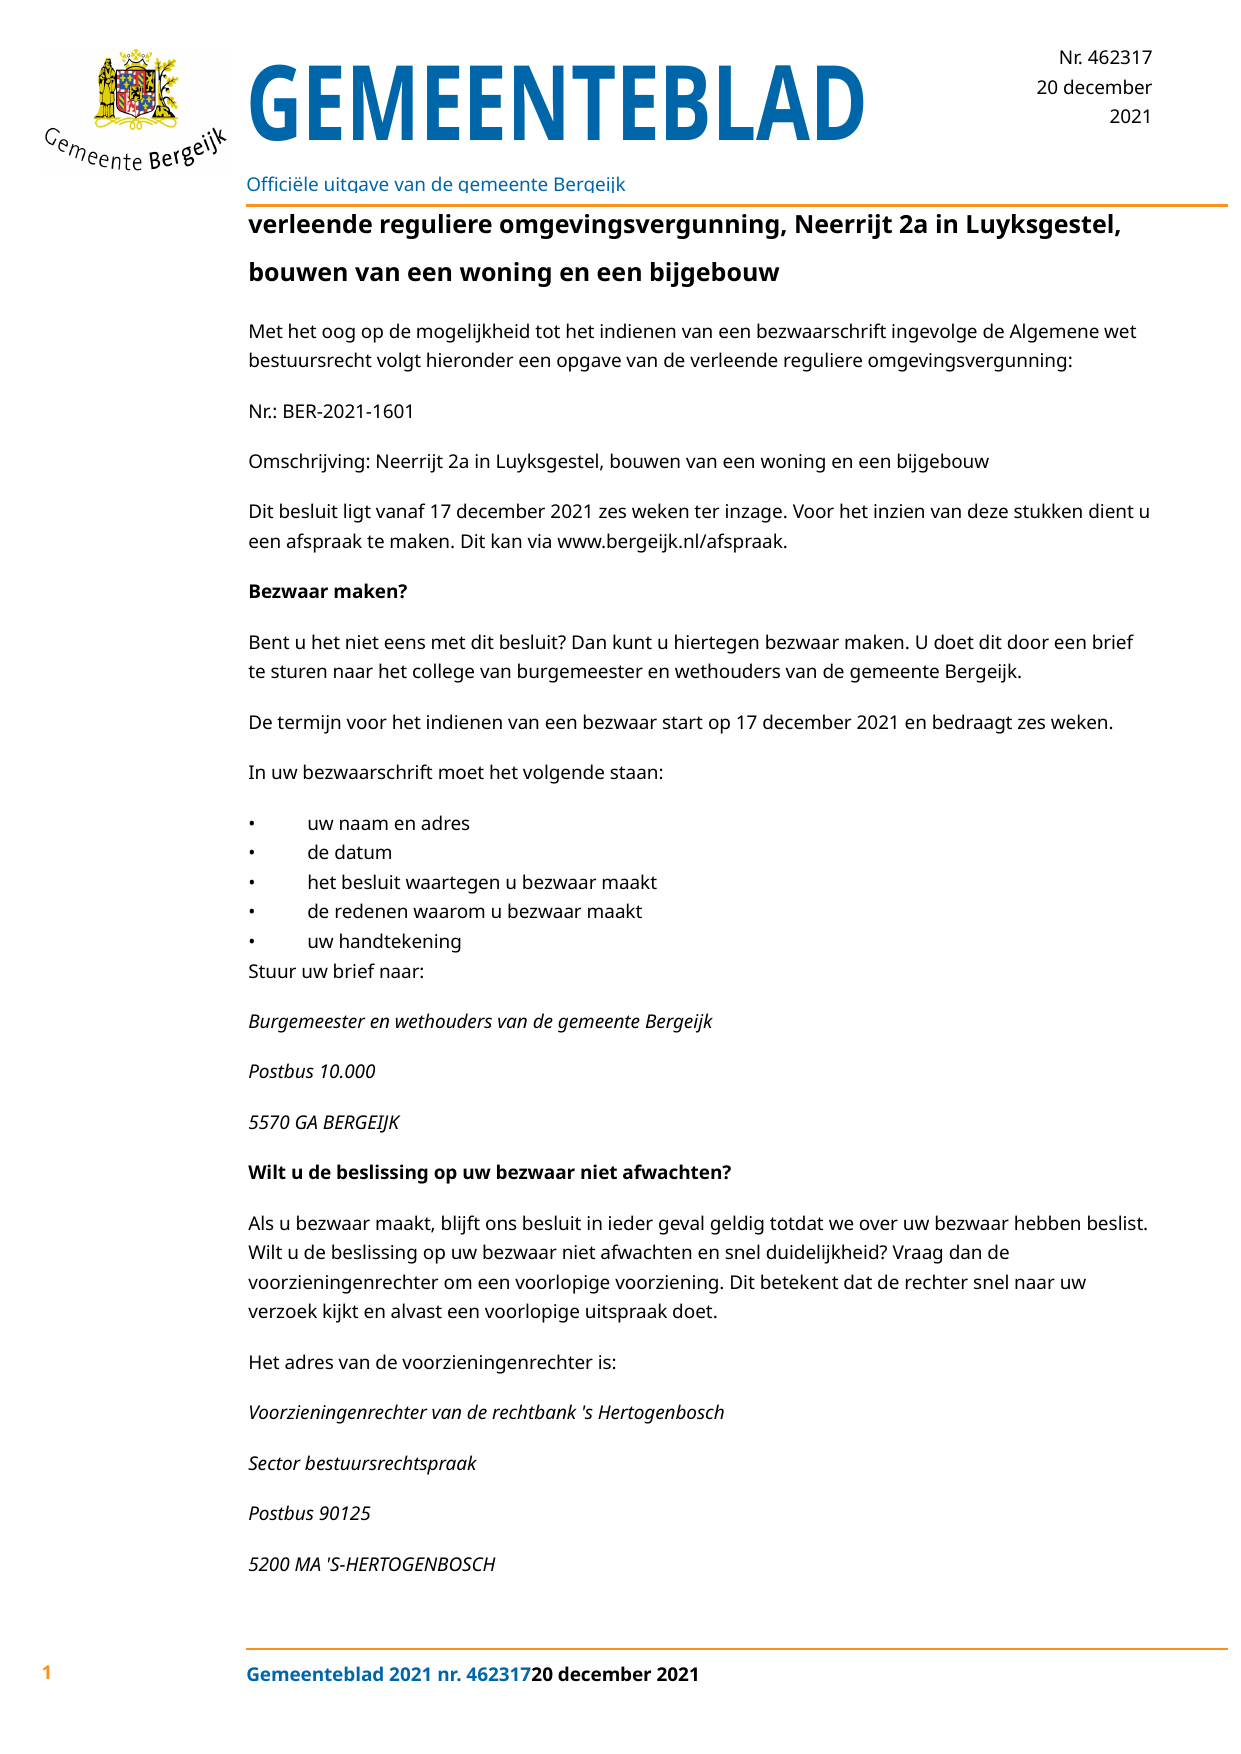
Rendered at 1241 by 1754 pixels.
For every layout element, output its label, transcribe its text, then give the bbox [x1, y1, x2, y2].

text verleende reguliere omgevingsvergunning, Neerrijt 2a in Luyksgestel, bouwen van een woning en een bijgebouw [248, 207, 1152, 288]
text 5570 GA BERGEIJK [248, 1109, 1152, 1135]
text Bezwaar maken? [248, 579, 1152, 604]
text Postbus 90125 [248, 1500, 1152, 1526]
text Met het oog op de mogelijkheid tot het indienen van een bezwaarschrift ingevolge de Algemene wet bestuursrecht volgt hieronder een opgave van de verleende reguliere omgevingsvergunning: [248, 318, 1152, 373]
text Bent u het niet eens met dit besluit? Dan kunt u hiertegen bezwaar maken. U doet dit door een brief te sturen naar het college van burgemeester en wethouders van de gemeente Bergeijk. [248, 629, 1152, 684]
text De termijn voor het indienen van een bezwaar start op 17 december 2021 en bedraagt zes weken. [248, 709, 1152, 735]
text Postbus 10.000 [248, 1059, 1152, 1084]
list de redenen waarom u bezwaar maakt [248, 899, 1152, 924]
text Dit besluit ligt vanaf 17 december 2021 zes weken ter inzage. Voor het inzien van deze stukken dient u een afspraak te maken. Dit kan via www.bergeijk.nl/afspraak. [248, 499, 1152, 554]
list uw naam en adres [248, 810, 1152, 836]
text Sector bestuursrechtspraak [248, 1450, 1152, 1476]
text Het adres van de voorzieningenrechter is: [248, 1349, 1152, 1375]
list het besluit waartegen u bezwaar maakt [248, 869, 1152, 895]
text Omschrijving: Neerrijt 2a in Luyksgestel, bouwen van een woning en een bijgebouw [248, 448, 1152, 474]
text Wilt u de beslissing op uw bezwaar niet afwachten? [248, 1159, 1152, 1185]
text Burgemeester en wethouders van de gemeente Bergeijk [248, 1008, 1152, 1034]
picture [41, 47, 231, 172]
text In uw bezwaarschrift moet het volgende staan: [248, 759, 1152, 785]
list uw handtekening [248, 928, 1152, 954]
text Voorzieningenrechter van de rechtbank 's Hertogenbosch [248, 1399, 1152, 1425]
list de datum [248, 839, 1152, 865]
text Stuur uw brief naar: [248, 958, 1152, 984]
text Als u bezwaar maakt, blijft ons besluit in ieder geval geldig totdat we over uw bezwaar hebben beslist. Wilt u de beslissing op uw bezwaar niet afwachten en snel duidelijkheid? Vraag dan de voorzieningenrechter om een voorlopige voorziening. Dit betekent dat de rechter snel naar uw verzoek kijkt en alvast een voorlopige uitspraak doet. [248, 1210, 1152, 1324]
text Nr.: BER-2021-1601 [248, 398, 1152, 424]
text 5200 MA 'S-HERTOGENBOSCH [248, 1551, 1152, 1577]
